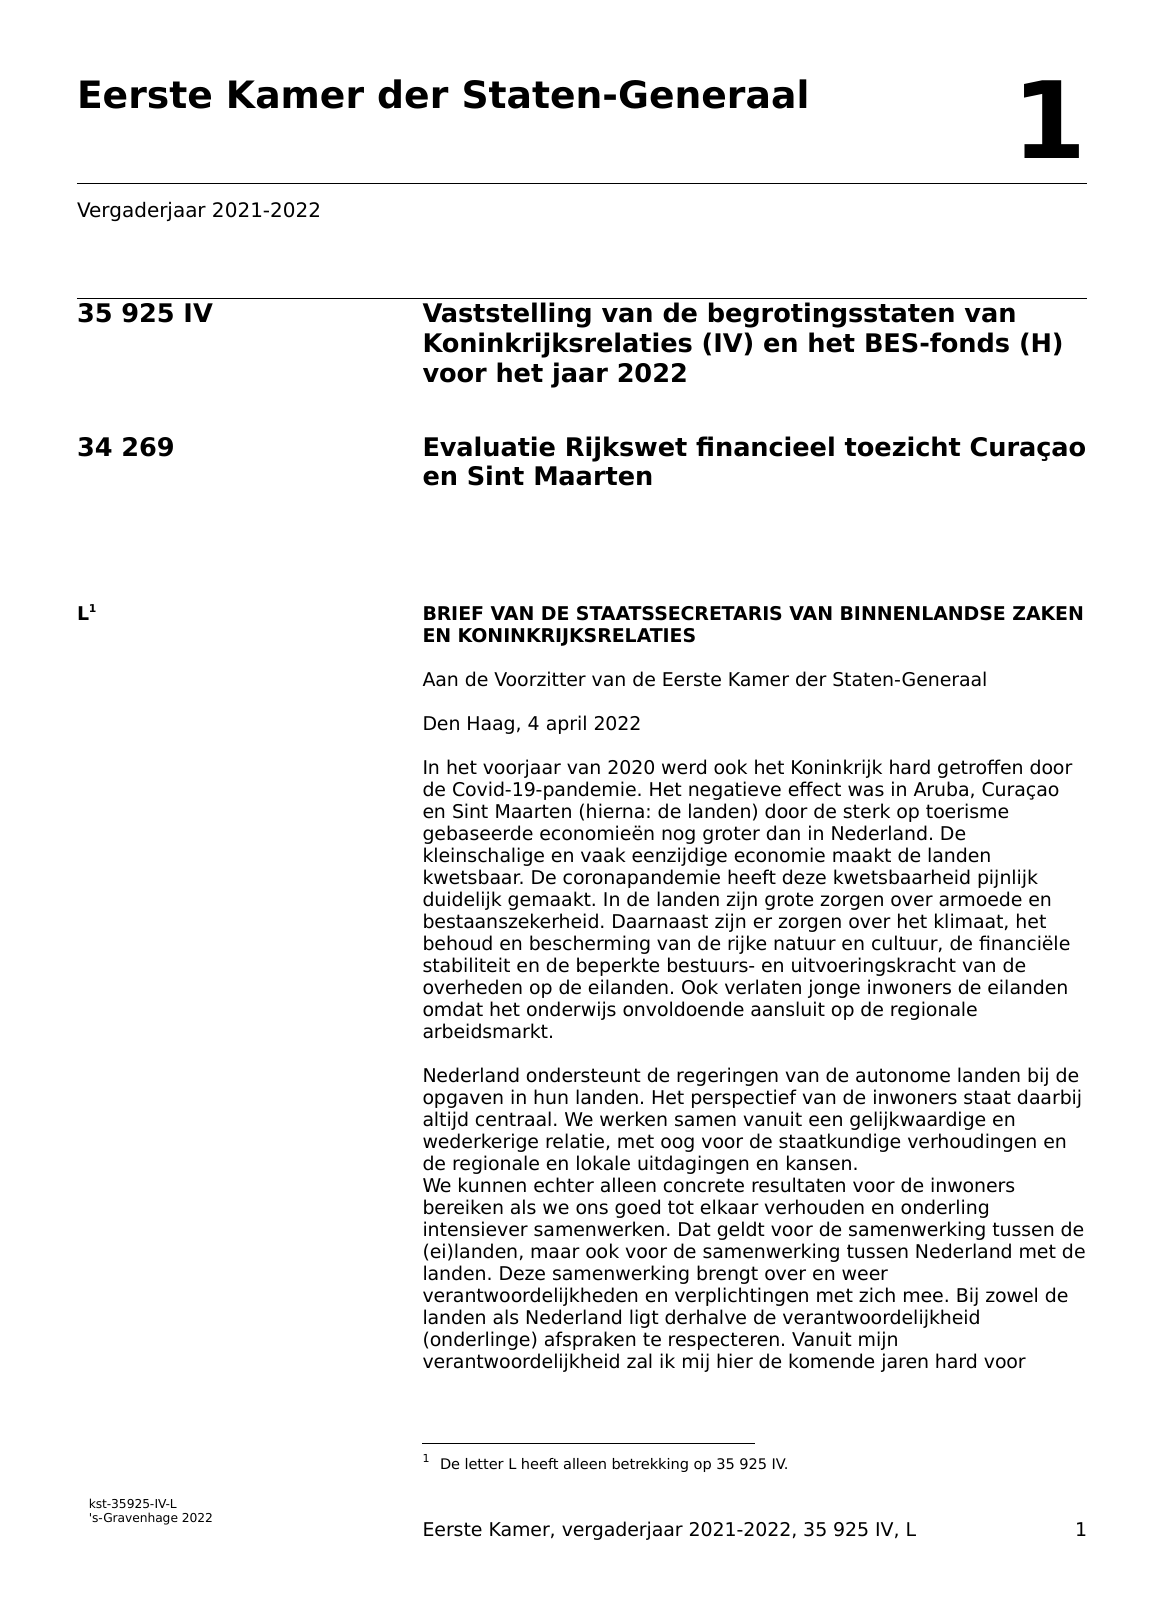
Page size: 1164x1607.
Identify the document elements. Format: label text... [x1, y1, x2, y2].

subtitle 35 925 IV Vaststelling van de begrotingsstaten van Koninkrijksrelaties (IV) en het BES-fonds (H) voor het jaar 2022 [77, 299, 1087, 388]
text Den Haag, 4 april 2022 [422, 713, 1087, 735]
text 's-Gravenhage 2022 [88, 1511, 323, 1525]
text We kunnen echter alleen concrete resultaten voor de inwoners bereiken als we ons goed tot elkaar verhouden en onderling intensiever samenwerken. Dat geldt voor de samenwerking tussen de (ei)landen, maar ook voor de samenwerking tussen Nederland met de landen. Deze samenwerking brengt over en weer verantwoordelijkheden en verplichtingen met zich mee. Bij zowel de landen als Nederland ligt derhalve de verantwoordelijkheid (onderlinge) afspraken te respecteren. Vanuit mijn verantwoordelijkheid zal ik mij hier de komende jaren hard voor [422, 1175, 1087, 1373]
table_header 1 [886, 59, 1087, 183]
text De letter L heeft alleen betrekking op 35 925 IV. [422, 1452, 1087, 1474]
subtitle L BRIEF VAN DE STAATSSECRETARIS VAN BINNENLANDSE ZAKEN EN KONINKRIJKSRELATIES [77, 603, 1087, 647]
table_header Eerste Kamer der Staten-Generaal [77, 59, 886, 183]
text Aan de Voorzitter van de Eerste Kamer der Staten-Generaal [422, 669, 1087, 691]
text Nederland ondersteunt de regeringen van de autonome landen bij de opgaven in hun landen. Het perspectief van de inwoners staat daarbij altijd centraal. We werken samen vanuit een gelijkwaardige en wederkerige relatie, met oog voor de staatkundige verhoudingen en de regionale en lokale uitdagingen en kansen. [422, 1065, 1087, 1175]
text kst-35925-IV-L [88, 1497, 323, 1511]
text In het voorjaar van 2020 werd ook het Koninkrijk hard getroffen door de Covid-19-pandemie. Het negatieve effect was in Aruba, Curaçao en Sint Maarten (hierna: de landen) door de sterk op toerisme gebaseerde economieën nog groter dan in Nederland. De kleinschalige en vaak eenzijdige economie maakt de landen kwetsbaar. De coronapandemie heeft deze kwetsbaarheid pijnlijk duidelijk gemaakt. In de landen zijn grote zorgen over armoede en bestaanszekerheid. Daarnaast zijn er zorgen over het klimaat, het behoud en bescherming van de rijke natuur en cultuur, de financiële stabiliteit en de beperkte bestuurs- en uitvoeringskracht van de overheden op de eilanden. Ook verlaten jonge inwoners de eilanden omdat het onderwijs onvoldoende aansluit op de regionale arbeidsmarkt. [422, 757, 1087, 1043]
subtitle 34 269 Evaluatie Rijkswet financieel toezicht Curaçao en Sint Maarten [77, 432, 1087, 492]
table_cell Vergaderjaar 2021-2022 [77, 184, 1087, 298]
